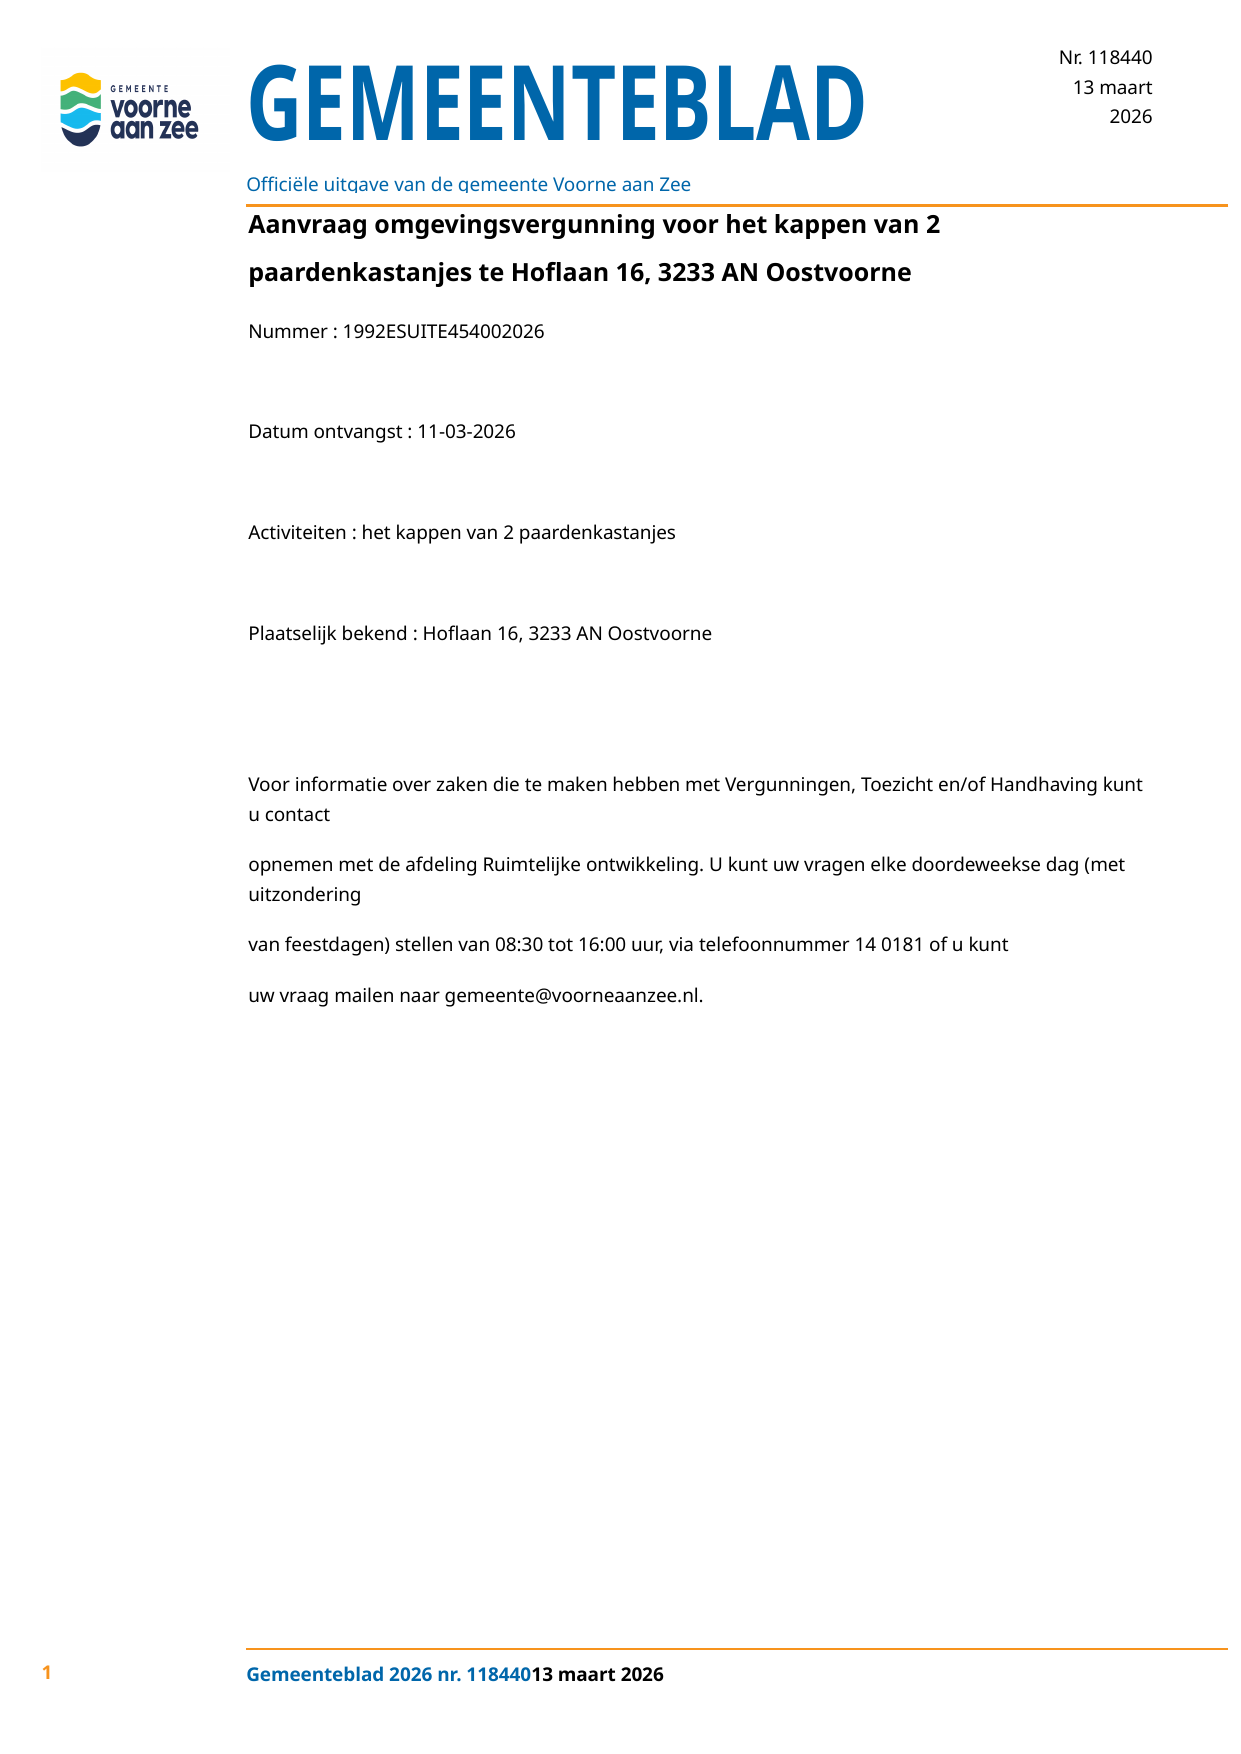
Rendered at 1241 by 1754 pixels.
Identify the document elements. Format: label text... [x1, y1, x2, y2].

picture [41, 47, 231, 172]
text Nummer : 1992ESUITE454002026 [248, 318, 1152, 344]
text opnemen met de afdeling Ruimtelijke ontwikkeling. U kunt uw vragen elke doordeweekse dag (met uitzondering [248, 852, 1152, 907]
text Activiteiten : het kappen van 2 paardenkastanjes [248, 519, 1152, 545]
text van feestdagen) stellen van 08:30 tot 16:00 uur, via telefoonnummer 14 0181 of u kunt [248, 932, 1152, 957]
text uw vraag mailen naar gemeente@voorneaanzee.nl. [248, 982, 1152, 1008]
text Plaatselijk bekend : Hoflaan 16, 3233 AN Oostvoorne [248, 620, 1152, 646]
text Aanvraag omgevingsvergunning voor het kappen van 2 paardenkastanjes te Hoflaan 16, 3233 AN Oostvoorne [248, 207, 1152, 288]
text Voor informatie over zaken die te maken hebben met Vergunningen, Toezicht en/of Handhaving kunt u contact [248, 772, 1152, 827]
text Datum ontvangst : 11-03-2026 [248, 419, 1152, 444]
